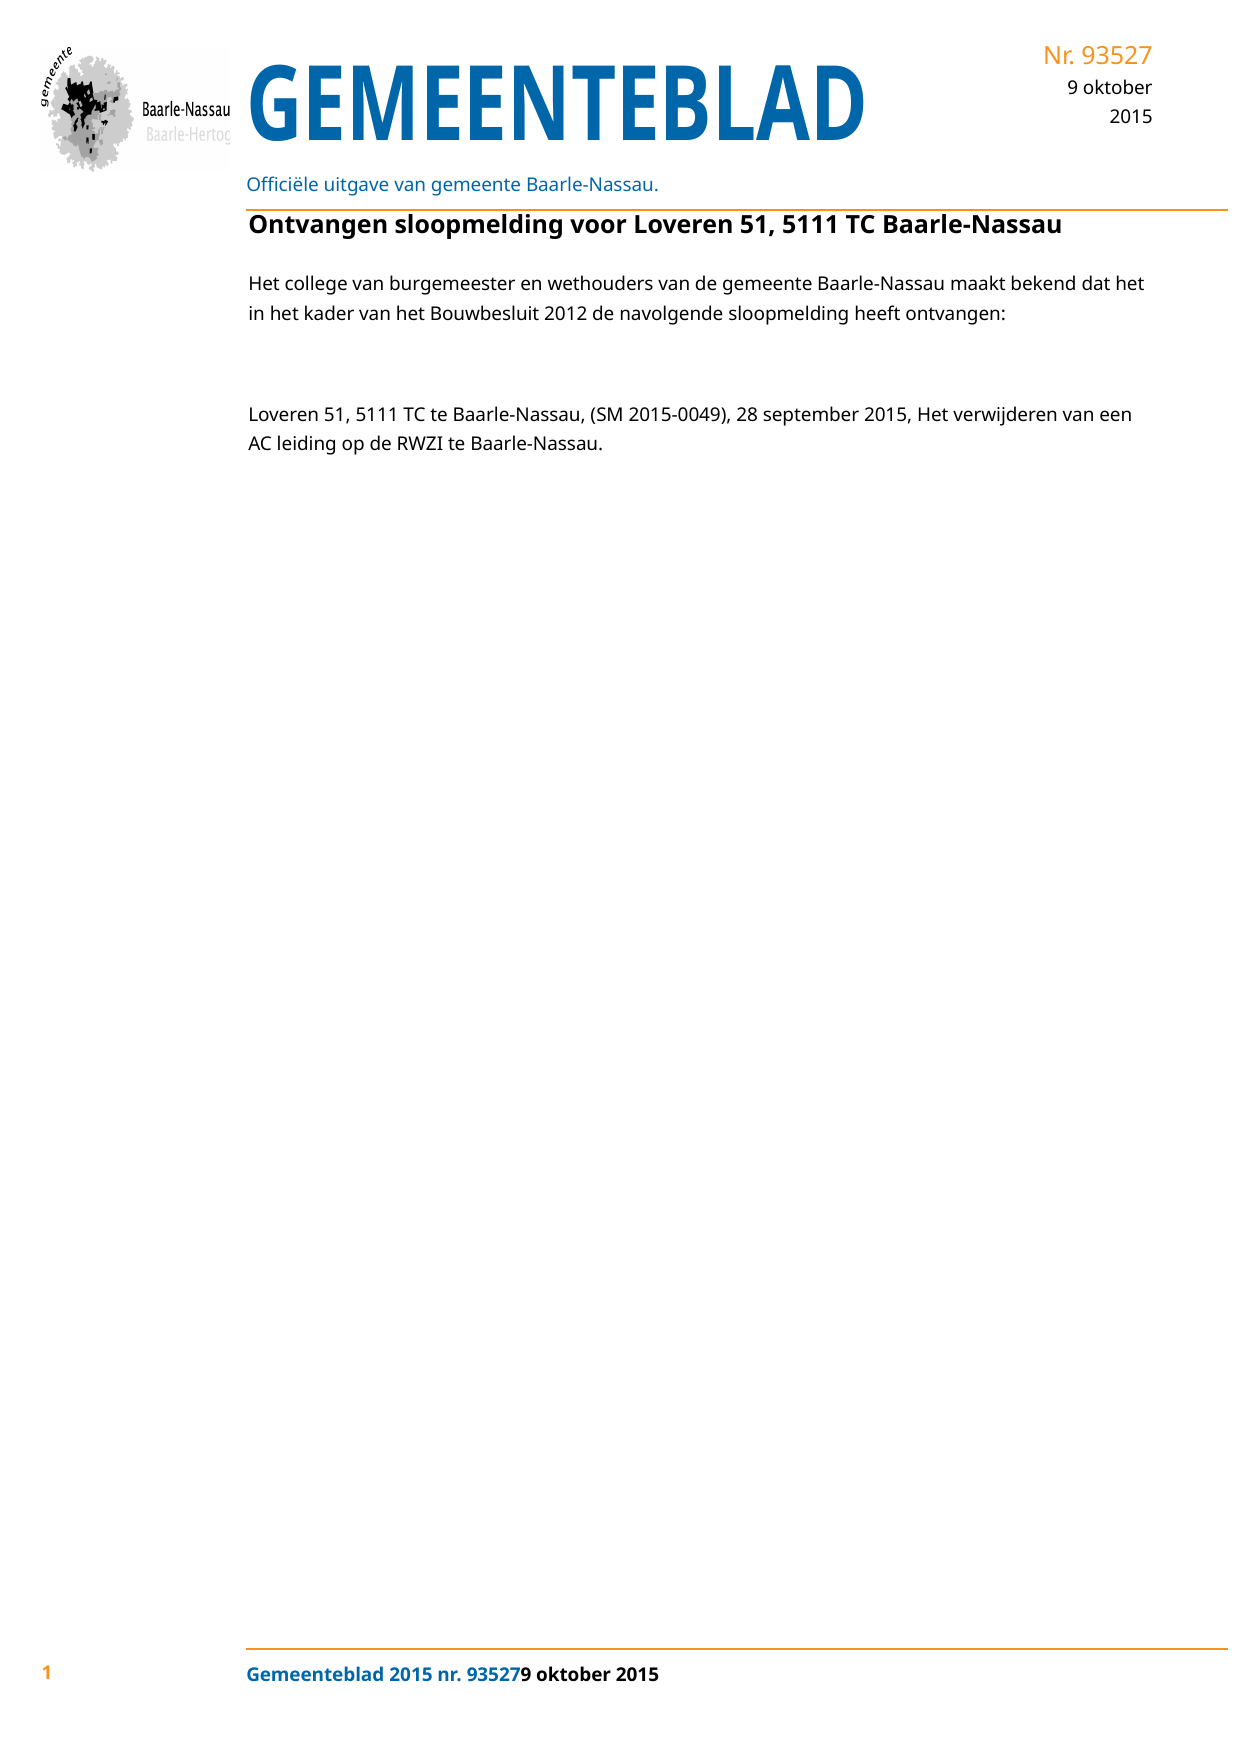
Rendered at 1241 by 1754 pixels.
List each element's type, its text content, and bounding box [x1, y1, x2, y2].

text Loveren 51, 5111 TC te Baarle-Nassau, (SM 2015-0049), 28 september 2015, Het verwijderen van een AC leiding op de RWZI te Baarle-Nassau. [248, 401, 1152, 456]
picture [41, 47, 231, 172]
text Het college van burgemeester en wethouders van de gemeente Baarle-Nassau maakt bekend dat het in het kader van het Bouwbesluit 2012 de navolgende sloopmelding heeft ontvangen: [248, 270, 1152, 326]
text Ontvangen sloopmelding voor Loveren 51, 5111 TC Baarle-Nassau [248, 211, 1152, 241]
